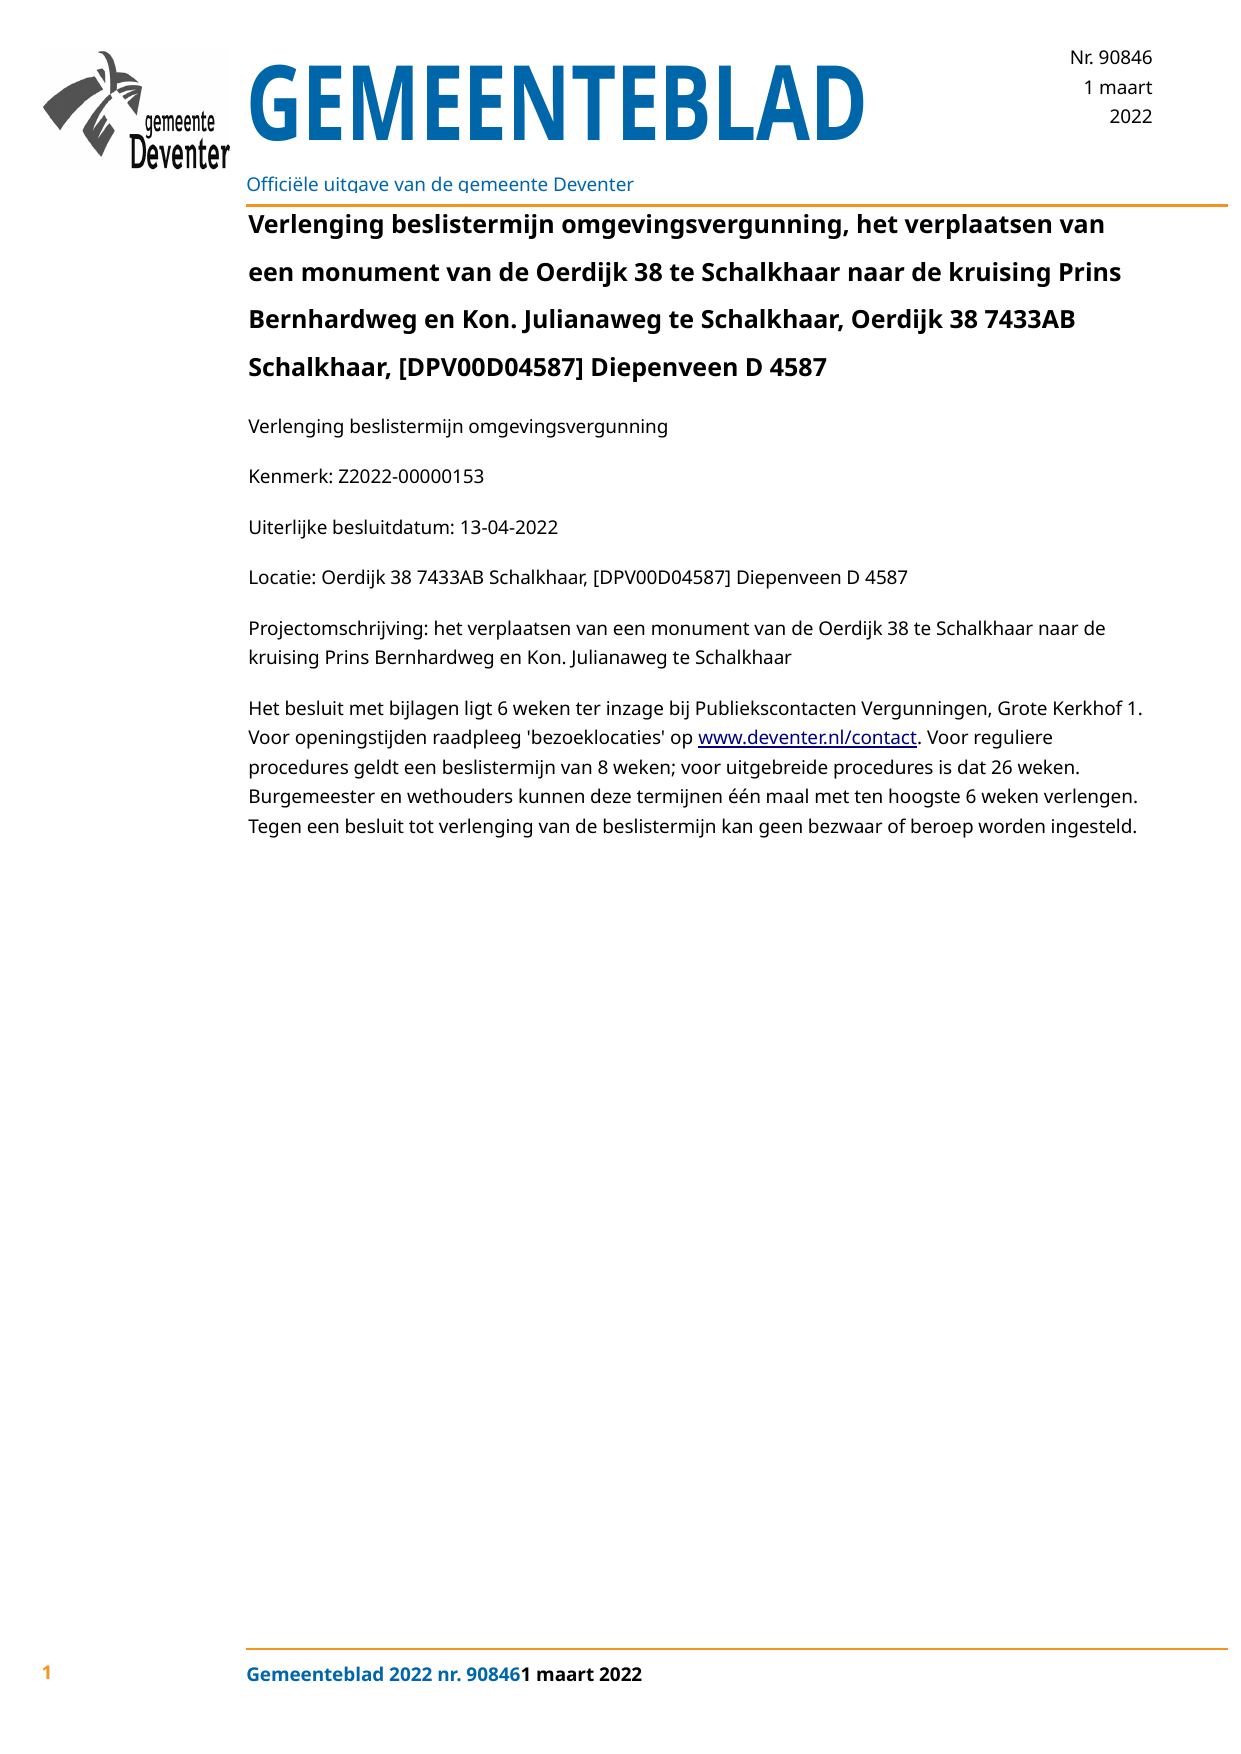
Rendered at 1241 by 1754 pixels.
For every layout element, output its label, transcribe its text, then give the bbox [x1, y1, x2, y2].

text Het besluit met bijlagen ligt 6 weken ter inzage bij Publiekscontacten Vergunningen, Grote Kerkhof 1. Voor openingstijden raadpleeg 'bezoeklocaties' op www.deventer.nl/contact. Voor reguliere procedures geldt een beslistermijn van 8 weken; voor uitgebreide procedures is dat 26 weken. Burgemeester en wethouders kunnen deze termijnen één maal met ten hoogste 6 weken verlengen. Tegen een besluit tot verlenging van de beslistermijn kan geen bezwaar of beroep worden ingesteld. [248, 695, 1152, 839]
text Locatie: Oerdijk 38 7433AB Schalkhaar, [DPV00D04587] Diepenveen D 4587 [248, 564, 1152, 590]
text Verlenging beslistermijn omgevingsvergunning, het verplaatsen van een monument van de Oerdijk 38 te Schalkhaar naar de kruising Prins Bernhardweg en Kon. Julianaweg te Schalkhaar, Oerdijk 38 7433AB Schalkhaar, [DPV00D04587] Diepenveen D 4587 [248, 207, 1152, 384]
text Kenmerk: Z2022-00000153 [248, 463, 1152, 489]
text Projectomschrijving: het verplaatsen van een monument van de Oerdijk 38 te Schalkhaar naar de kruising Prins Bernhardweg en Kon. Julianaweg te Schalkhaar [248, 615, 1152, 670]
text Uiterlijke besluitdatum: 13-04-2022 [248, 514, 1152, 540]
text Verlenging beslistermijn omgevingsvergunning [248, 413, 1152, 439]
picture [41, 47, 231, 172]
